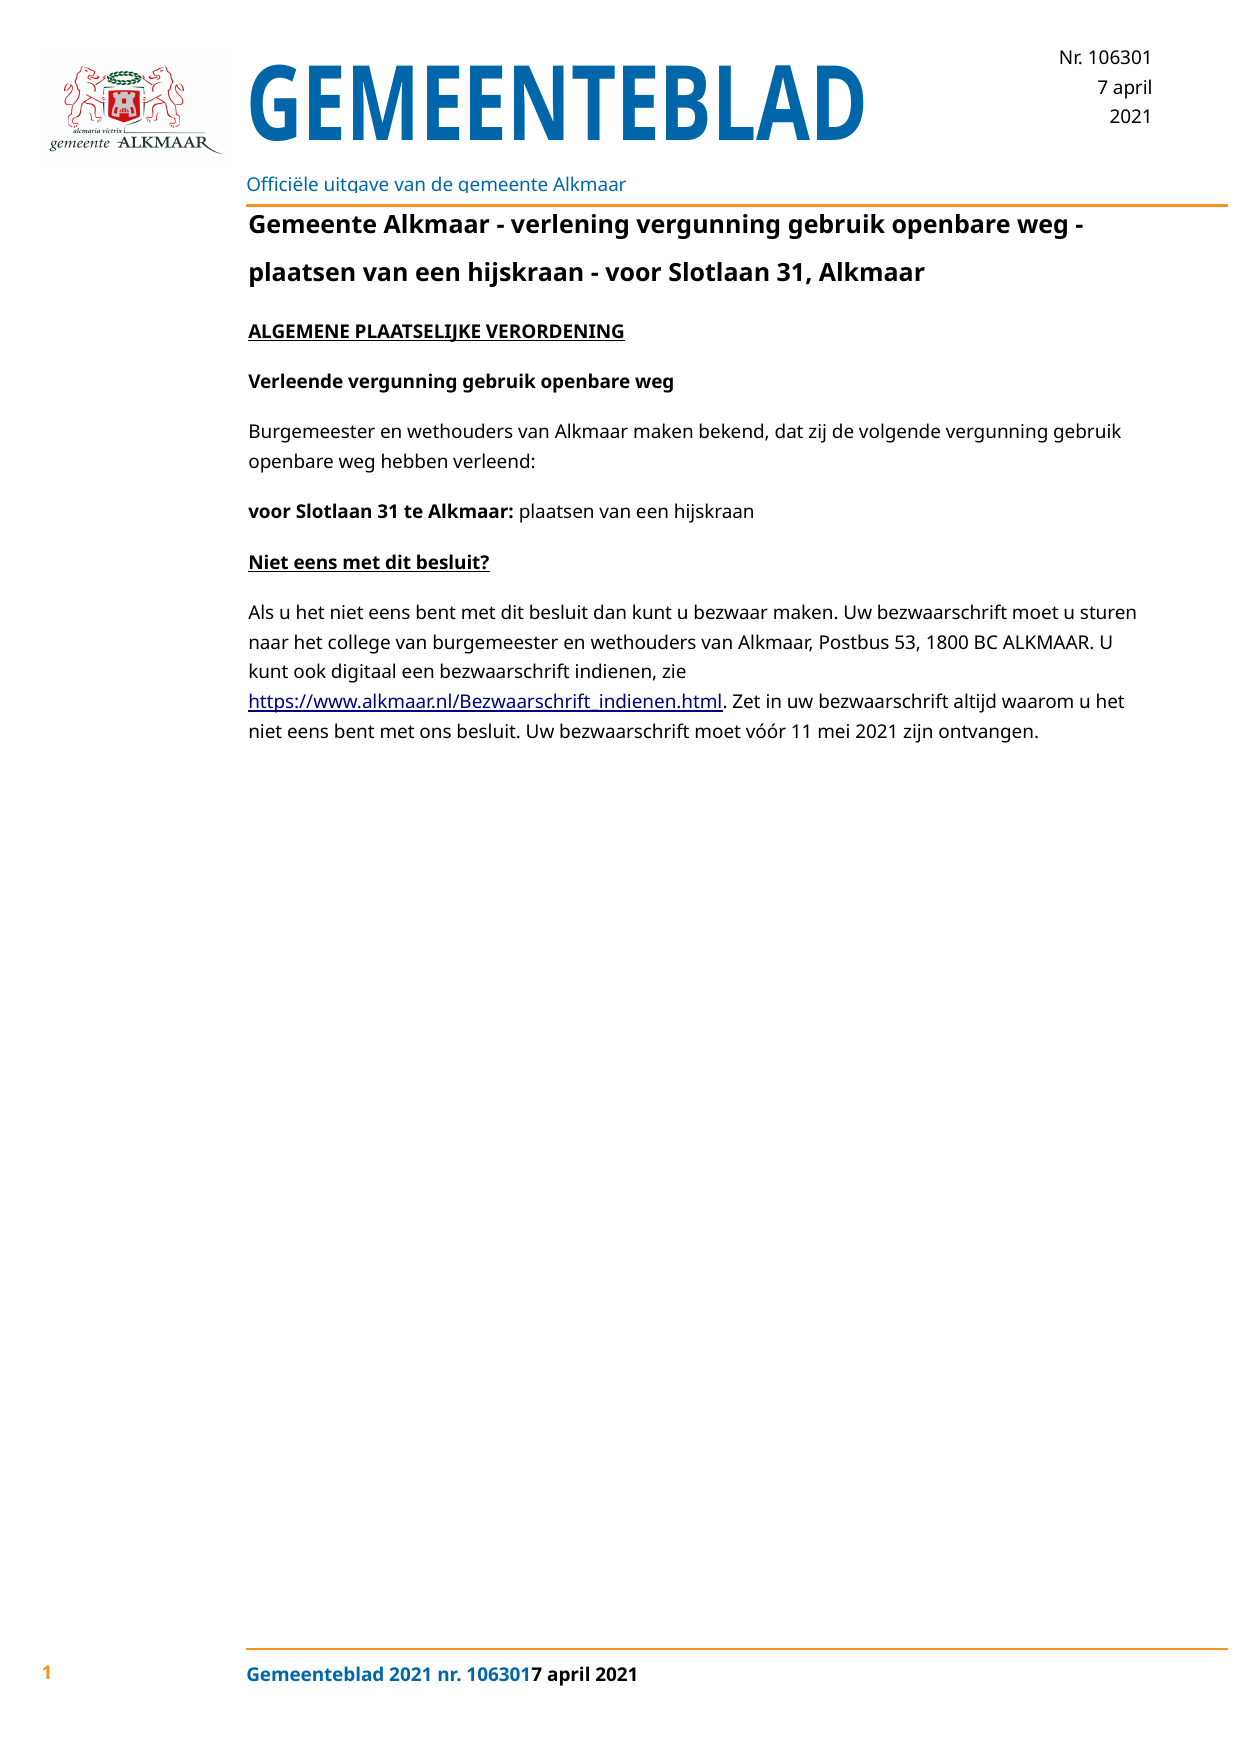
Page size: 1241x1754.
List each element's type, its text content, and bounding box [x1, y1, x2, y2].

picture [41, 47, 231, 172]
text Als u het niet eens bent met dit besluit dan kunt u bezwaar maken. Uw bezwaarschrift moet u sturen naar het college van burgemeester en wethouders van Alkmaar, Postbus 53, 1800 BC ALKMAAR. U kunt ook digitaal een bezwaarschrift indienen, zie https://www.alkmaar.nl/Bezwaarschrift_indienen.html. Zet in uw bezwaarschrift altijd waarom u het niet eens bent met ons besluit. Uw bezwaarschrift moet vóór 11 mei 2021 zijn ontvangen. [248, 599, 1152, 744]
text voor Slotlaan 31 te Alkmaar: plaatsen van een hijskraan [248, 499, 1152, 524]
text Niet eens met dit besluit? [248, 549, 1152, 575]
text Verleende vergunning gebruik openbare weg [248, 368, 1152, 394]
text Burgemeester en wethouders van Alkmaar maken bekend, dat zij de volgende vergunning gebruik openbare weg hebben verleend: [248, 419, 1152, 474]
text Gemeente Alkmaar - verlening vergunning gebruik openbare weg - plaatsen van een hijskraan - voor Slotlaan 31, Alkmaar [248, 207, 1152, 288]
text ALGEMENE PLAATSELIJKE VERORDENING [248, 318, 1152, 344]
